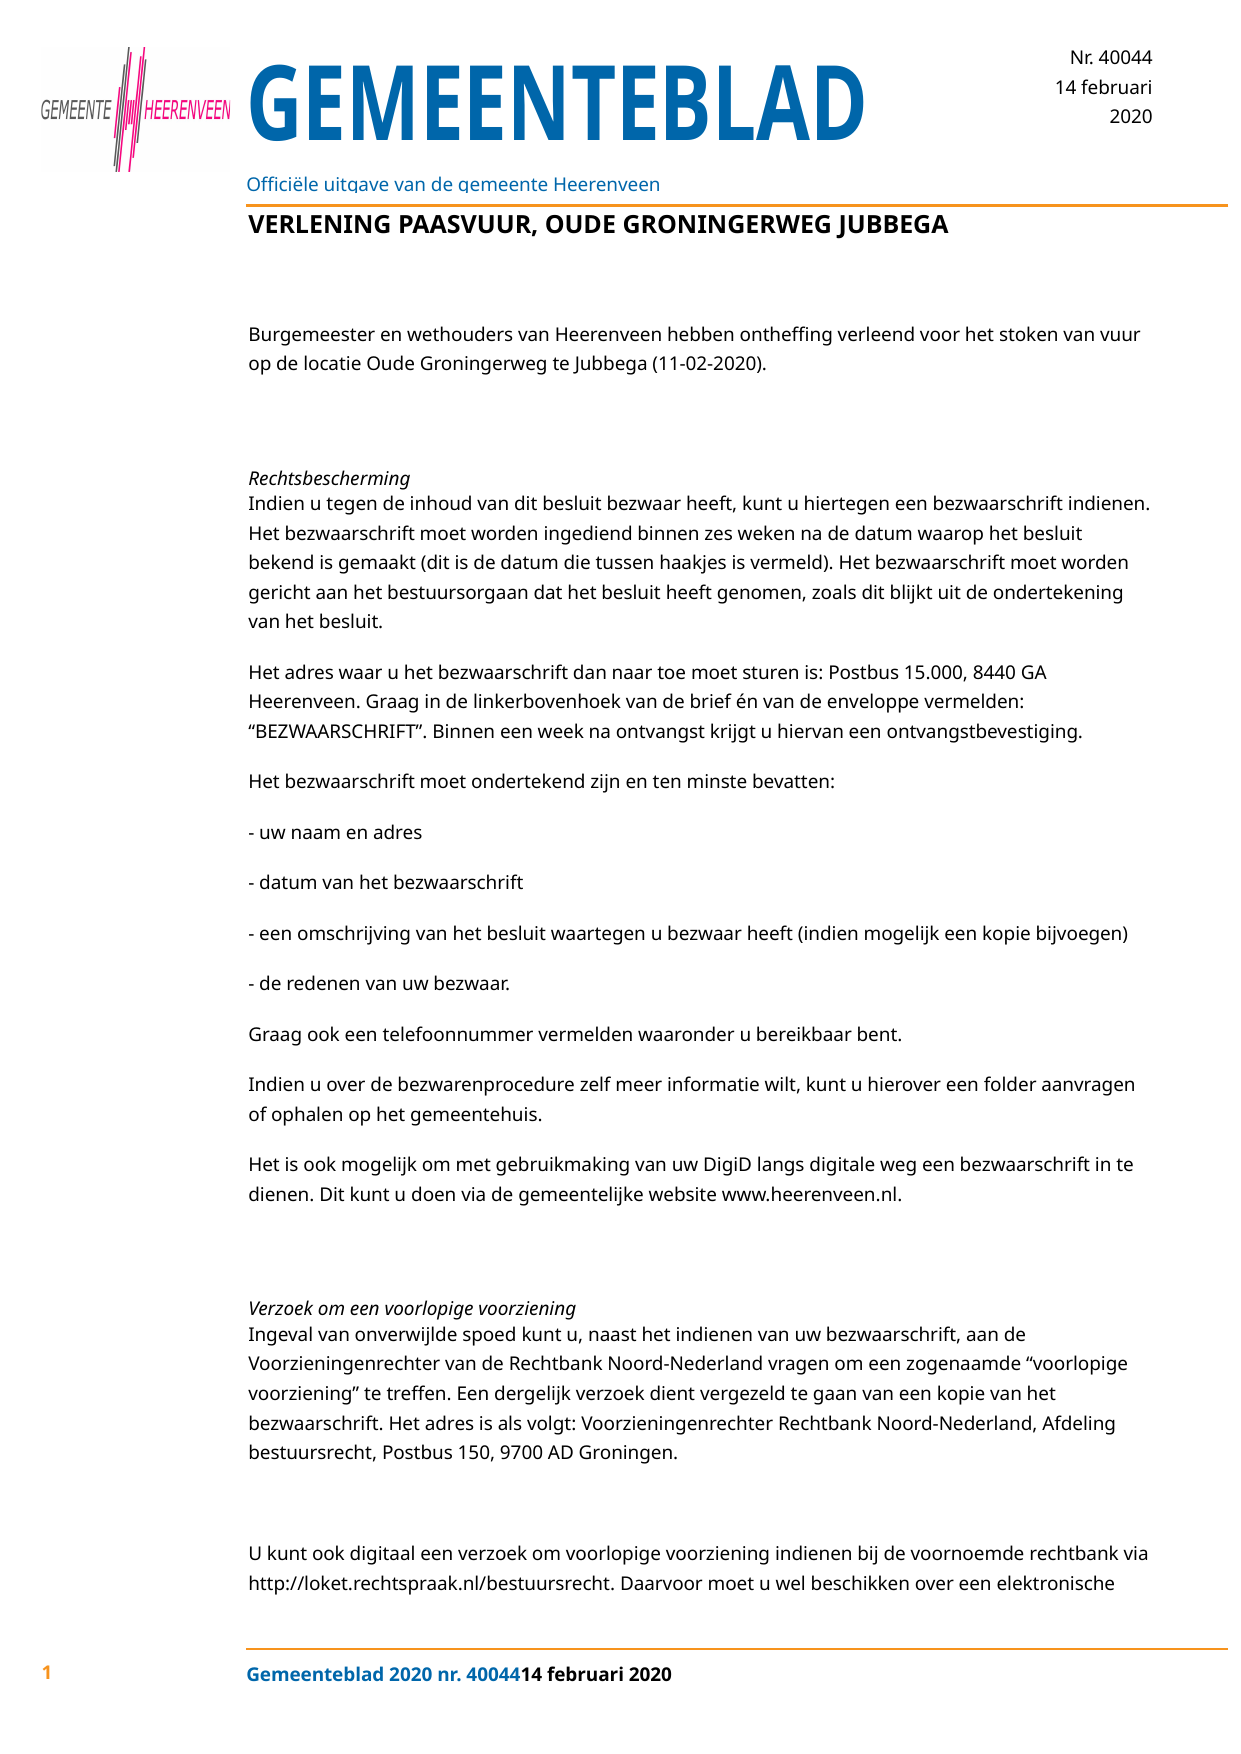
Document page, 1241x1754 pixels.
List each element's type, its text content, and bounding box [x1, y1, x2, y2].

text Het is ook mogelijk om met gebruikmaking van uw DigiD langs digitale weg een bezwaarschrift in te dienen. Dit kunt u doen via de gemeentelijke website www.heerenveen.nl. [248, 1151, 1152, 1207]
text - de redenen van uw bezwaar. [248, 970, 1152, 996]
text Graag ook een telefoonnummer vermelden waaronder u bereikbaar bent. [248, 1021, 1152, 1047]
text Indien u over de bezwarenprocedure zelf meer informatie wilt, kunt u hierover een folder aanvragen of ophalen op het gemeentehuis. [248, 1071, 1152, 1127]
text Burgemeester en wethouders van Heerenveen hebben ontheffing verleend voor het stoken van vuur op de locatie Oude Groningerweg te Jubbega (11-02-2020). [248, 321, 1152, 376]
text Het adres waar u het bezwaarschrift dan naar toe moet sturen is: Postbus 15.000, 8440 GA Heerenveen. Graag in de linkerbovenhoek van de brief én van de enveloppe vermelden: “BEZWAARSCHRIFT”. Binnen een week na ontvangst krijgt u hiervan een ontvangstbevestiging. [248, 659, 1152, 744]
text Rechtsbescherming [248, 465, 1152, 490]
text - uw naam en adres [248, 819, 1152, 845]
text VERLENING PAASVUUR, OUDE GRONINGERWEG JUBBEGA [248, 207, 1152, 241]
text - datum van het bezwaarschrift [248, 869, 1152, 895]
text U kunt ook digitaal een verzoek om voorlopige voorziening indienen bij de voornoemde rechtbank via http://loket.rechtspraak.nl/bestuursrecht. Daarvoor moet u wel beschikken over een elektronische [248, 1540, 1152, 1595]
text Verzoek om een voorlopige voorziening [248, 1295, 1152, 1321]
text Het bezwaarschrift moet ondertekend zijn en ten minste bevatten: [248, 769, 1152, 794]
text - een omschrijving van het besluit waartegen u bezwaar heeft (indien mogelijk een kopie bijvoegen) [248, 920, 1152, 946]
text Indien u tegen de inhoud van dit besluit bezwaar heeft, kunt u hiertegen een bezwaarschrift indienen. Het bezwaarschrift moet worden ingediend binnen zes weken na de datum waarop het besluit bekend is gemaakt (dit is de datum die tussen haakjes is vermeld). Het bezwaarschrift moet worden gericht aan het bestuursorgaan dat het besluit heeft genomen, zoals dit blijkt uit de ondertekening van het besluit. [248, 490, 1152, 634]
picture [41, 47, 231, 172]
text Ingeval van onverwijlde spoed kunt u, naast het indienen van uw bezwaarschrift, aan de Voorzieningenrechter van de Rechtbank Noord-Nederland vragen om een zogenaamde “voorlopige voorziening” te treffen. Een dergelijk verzoek dient vergezeld te gaan van een kopie van het bezwaarschrift. Het adres is als volgt: Voorzieningenrechter Rechtbank Noord-Nederland, Afdeling bestuursrecht, Postbus 150, 9700 AD Groningen. [248, 1321, 1152, 1465]
